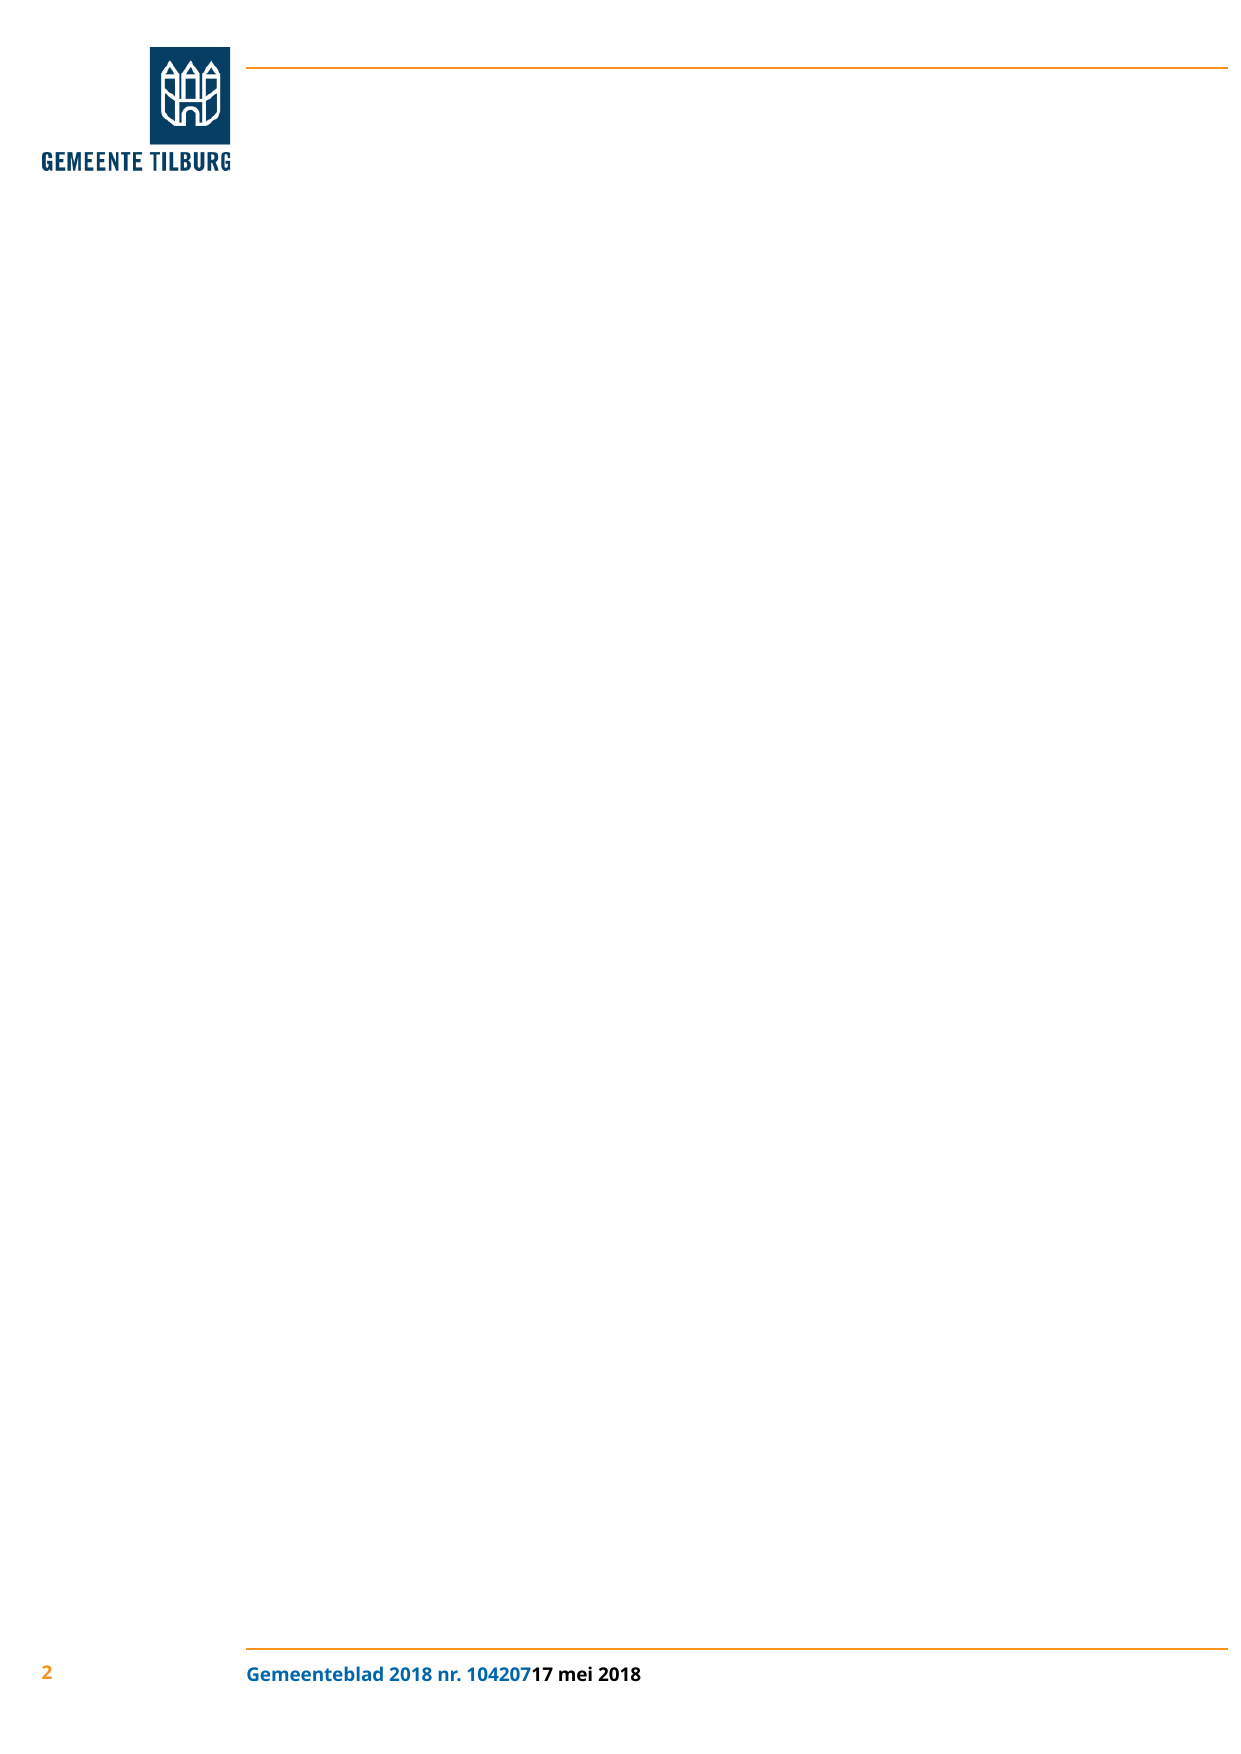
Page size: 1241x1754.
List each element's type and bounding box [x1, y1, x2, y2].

picture [41, 47, 231, 172]
